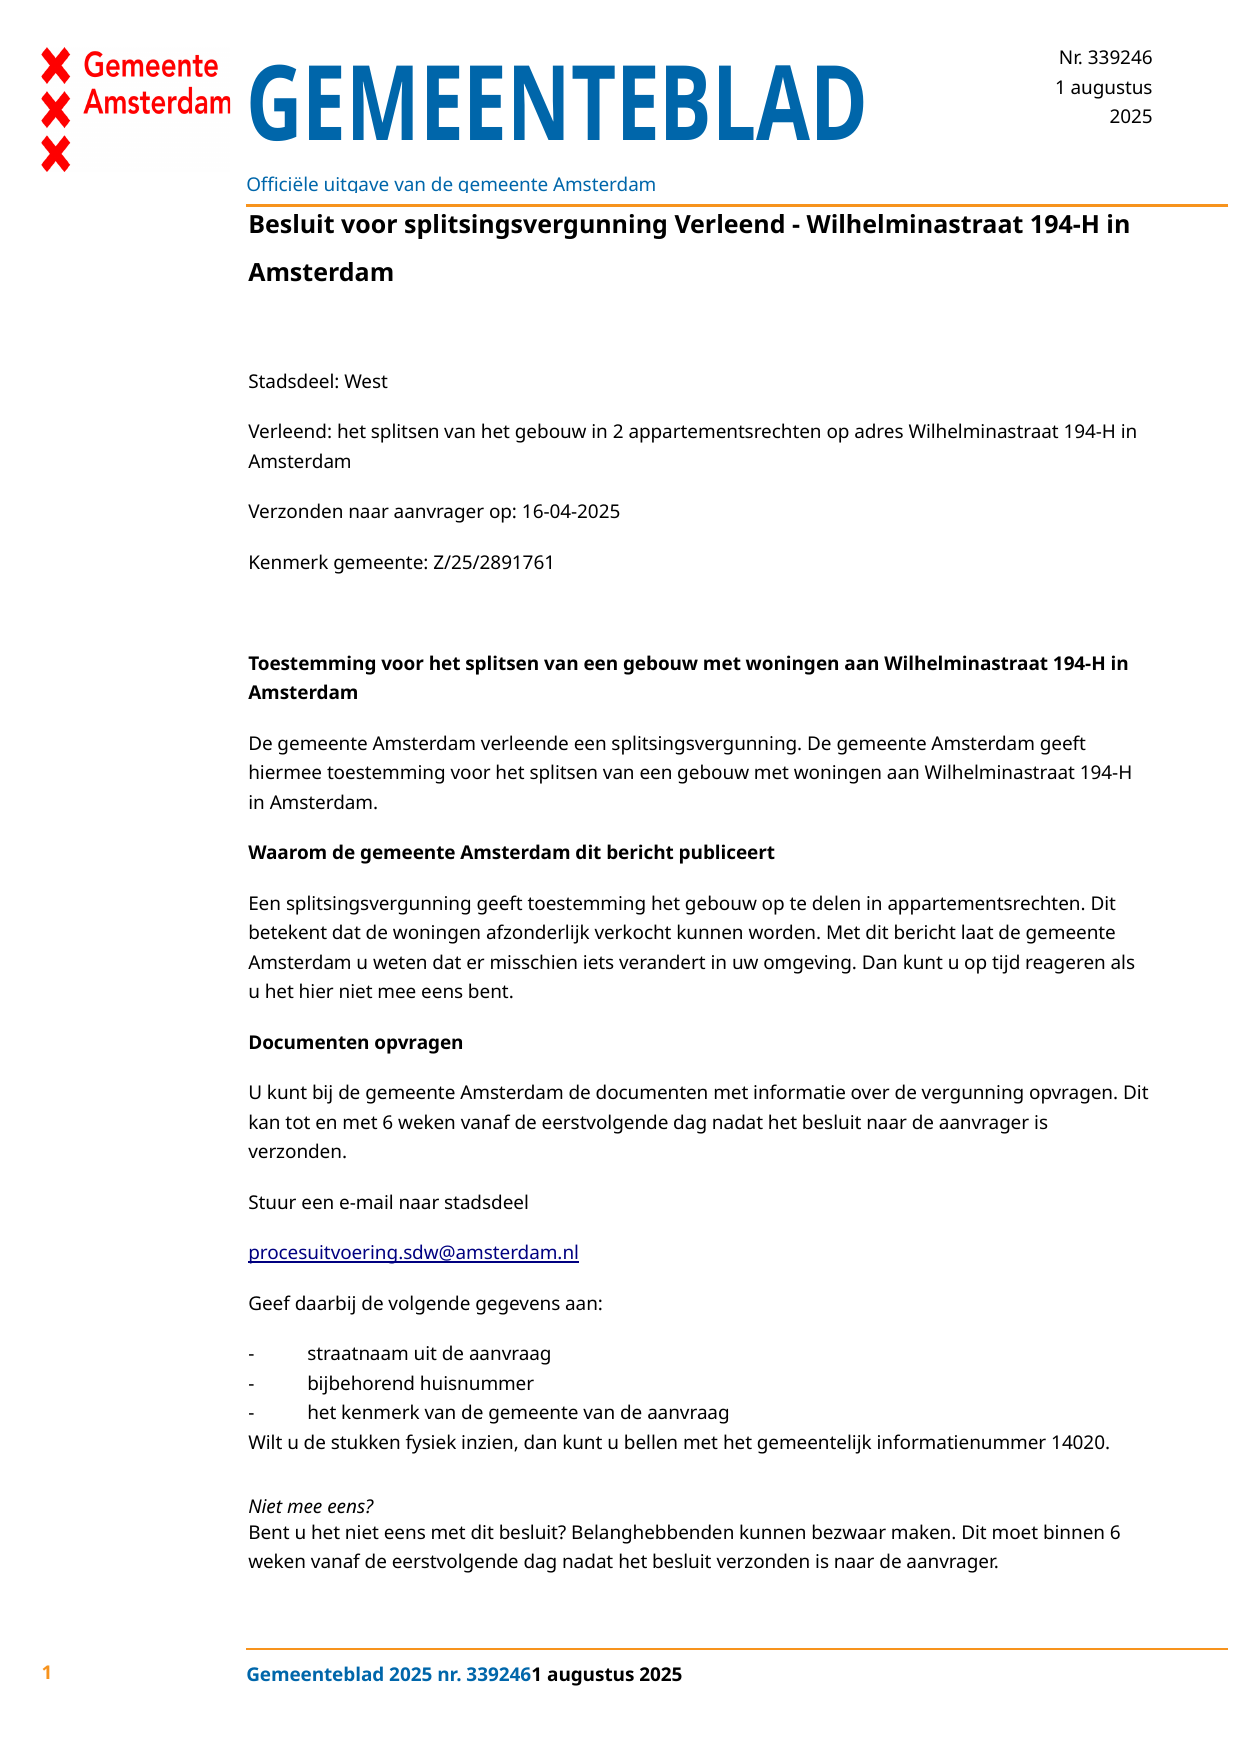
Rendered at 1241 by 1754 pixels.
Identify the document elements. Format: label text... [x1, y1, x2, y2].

text Bent u het niet eens met dit besluit? Belanghebbenden kunnen bezwaar maken. Dit moet binnen 6 weken vanaf de eerstvolgende dag nadat het besluit verzonden is naar de aanvrager. [248, 1519, 1152, 1574]
text Kenmerk gemeente: Z/25/2891761 [248, 549, 1152, 575]
text Geef daarbij de volgende gegevens aan: [248, 1290, 1152, 1316]
list straatnaam uit de aanvraag [248, 1340, 1152, 1366]
text procesuitvoering.sdw@amsterdam.nl [248, 1239, 1152, 1265]
text Toestemming voor het splitsen van een gebouw met woningen aan Wilhelminastraat 194-H in Amsterdam [248, 650, 1152, 705]
text U kunt bij de gemeente Amsterdam de documenten met informatie over de vergunning opvragen. Dit kan tot en met 6 weken vanaf de eerstvolgende dag nadat het besluit naar de aanvrager is verzonden. [248, 1079, 1152, 1164]
text De gemeente Amsterdam verleende een splitsingsvergunning. De gemeente Amsterdam geeft hiermee toestemming voor het splitsen van een gebouw met woningen aan Wilhelminastraat 194-H in Amsterdam. [248, 730, 1152, 815]
text Niet mee eens? [248, 1493, 1152, 1519]
text Besluit voor splitsingsvergunning Verleend - Wilhelminastraat 194-H in Amsterdam [248, 207, 1152, 288]
text Verleend: het splitsen van het gebouw in 2 appartementsrechten op adres Wilhelminastraat 194-H in Amsterdam [248, 419, 1152, 474]
text Stadsdeel: West [248, 368, 1152, 394]
list het kenmerk van de gemeente van de aanvraag [248, 1399, 1152, 1425]
text Een splitsingsvergunning geeft toestemming het gebouw op te delen in appartementsrechten. Dit betekent dat de woningen afzonderlijk verkocht kunnen worden. Met dit bericht laat de gemeente Amsterdam u weten dat er misschien iets verandert in uw omgeving. Dan kunt u op tijd reageren als u het hier niet mee eens bent. [248, 890, 1152, 1004]
text Waarom de gemeente Amsterdam dit bericht publiceert [248, 839, 1152, 865]
picture [41, 47, 231, 172]
text Verzonden naar aanvrager op: 16-04-2025 [248, 499, 1152, 524]
list bijbehorend huisnummer [248, 1370, 1152, 1396]
text Stuur een e-mail naar stadsdeel [248, 1189, 1152, 1215]
text Wilt u de stukken fysiek inzien, dan kunt u bellen met het gemeentelijk informatienummer 14020. [248, 1429, 1152, 1455]
text Documenten opvragen [248, 1029, 1152, 1055]
